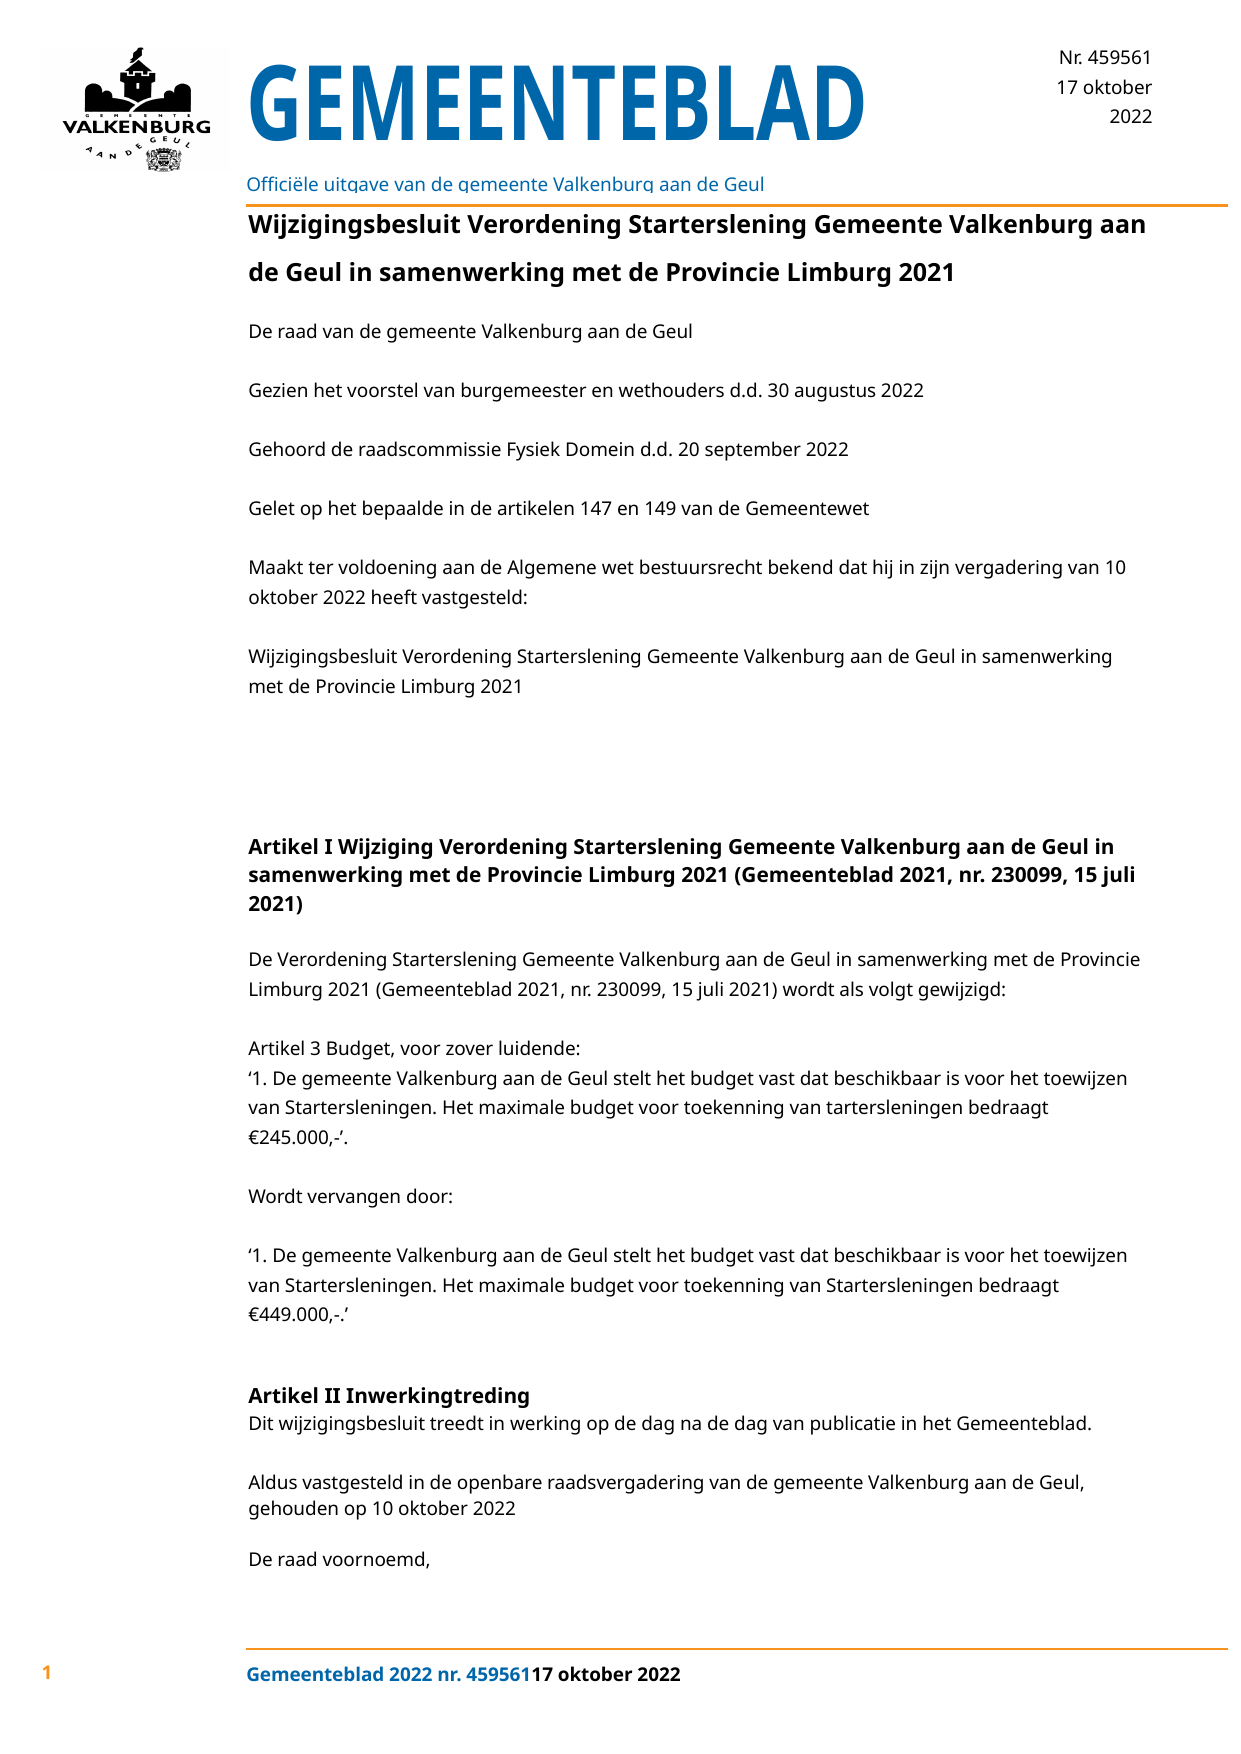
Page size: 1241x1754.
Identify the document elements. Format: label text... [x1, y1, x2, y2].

text Wijzigingsbesluit Verordening Starterslening Gemeente Valkenburg aan de Geul in samenwerking met de Provincie Limburg 2021 [248, 643, 1152, 699]
text Maakt ter voldoening aan de Algemene wet bestuursrecht bekend dat hij in zijn vergadering van 10 oktober 2022 heeft vastgesteld: [248, 554, 1152, 610]
text Aldus vastgesteld in de openbare raadsvergadering van de gemeente Valkenburg aan de Geul, gehouden op 10 oktober 2022 [248, 1469, 1152, 1521]
text Artikel I Wijziging Verordening Starterslening Gemeente Valkenburg aan de Geul in samenwerking met de Provincie Limburg 2021 (Gemeenteblad 2021, nr. 230099, 15 juli 2021) [248, 832, 1152, 917]
text Artikel 3 Budget, voor zover luidende: [248, 1035, 1152, 1061]
text Wordt vervangen door: [248, 1183, 1152, 1209]
text De Verordening Starterslening Gemeente Valkenburg aan de Geul in samenwerking met de Provincie Limburg 2021 (Gemeenteblad 2021, nr. 230099, 15 juli 2021) wordt als volgt gewijzigd: [248, 947, 1152, 1002]
text Gezien het voorstel van burgemeester en wethouders d.d. 30 augustus 2022 [248, 377, 1152, 403]
text De raad voornoemd, [248, 1546, 1152, 1572]
text Gelet op het bepaalde in de artikelen 147 en 149 van de Gemeentewet [248, 495, 1152, 521]
text Artikel II Inwerkingtreding [248, 1382, 1152, 1410]
text De raad van de gemeente Valkenburg aan de Geul [248, 318, 1152, 344]
picture [41, 47, 231, 172]
text Dit wijzigingsbesluit treedt in werking op de dag na de dag van publicatie in het Gemeenteblad. [248, 1410, 1152, 1436]
text Gehoord de raadscommissie Fysiek Domein d.d. 20 september 2022 [248, 436, 1152, 462]
text ‘1. De gemeente Valkenburg aan de Geul stelt het budget vast dat beschikbaar is voor het toewijzen van Startersleningen. Het maximale budget voor toekenning van tartersleningen bedraagt €245.000,-’. [248, 1065, 1152, 1150]
text Wijzigingsbesluit Verordening Starterslening Gemeente Valkenburg aan de Geul in samenwerking met de Provincie Limburg 2021 [248, 207, 1152, 288]
text ‘1. De gemeente Valkenburg aan de Geul stelt het budget vast dat beschikbaar is voor het toewijzen van Startersleningen. Het maximale budget voor toekenning van Startersleningen bedraagt €449.000,-.’ [248, 1242, 1152, 1327]
